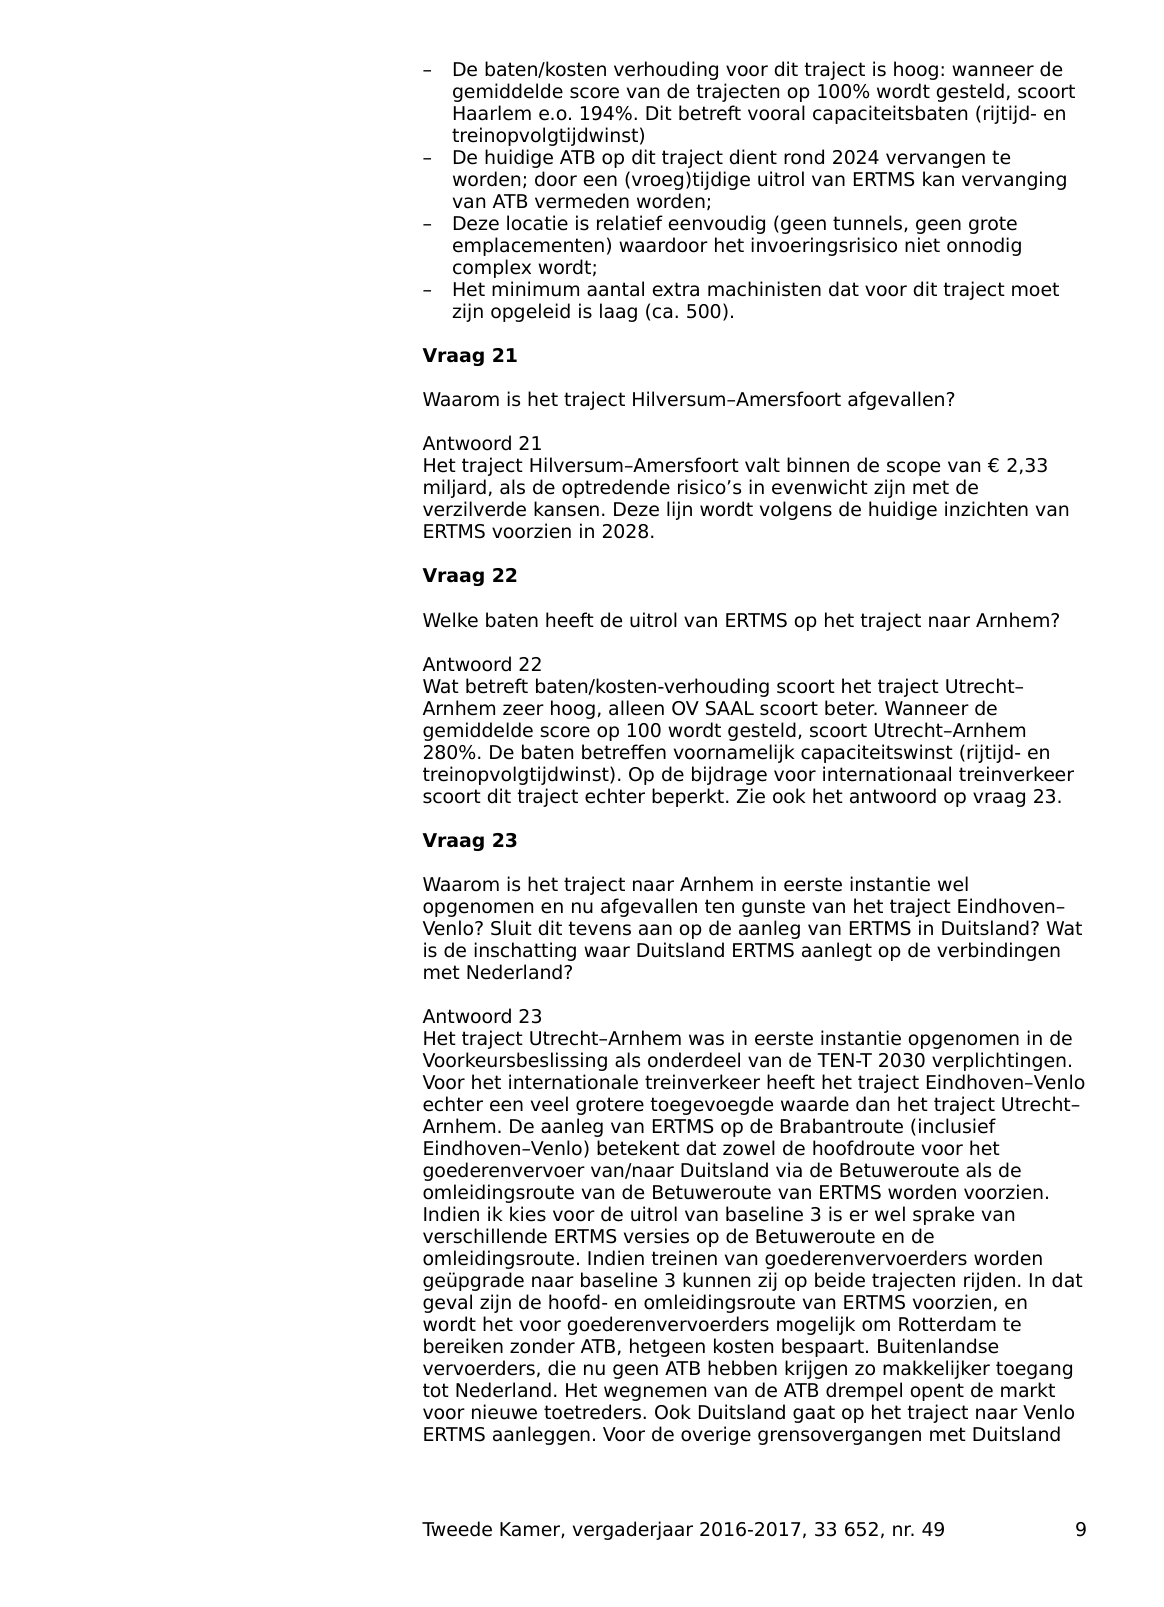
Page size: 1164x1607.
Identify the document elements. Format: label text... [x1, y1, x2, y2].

text Antwoord 21 [422, 433, 1087, 455]
text – Het minimum aantal extra machinisten dat voor dit traject moet zijn opgeleid is laag (ca. 500). [422, 279, 1087, 323]
text Waarom is het traject Hilversum–Amersfoort afgevallen? [422, 389, 1087, 411]
text Het traject Hilversum–Amersfoort valt binnen de scope van € 2,33 miljard, als de optredende risico’s in evenwicht zijn met de verzilverde kansen. Deze lijn wordt volgens de huidige inzichten van ERTMS voorzien in 2028. [422, 455, 1087, 543]
text Welke baten heeft de uitrol van ERTMS op het traject naar Arnhem? [422, 609, 1087, 632]
text – De huidige ATB op dit traject dient rond 2024 vervangen te worden; door een (vroeg)tijdige uitrol van ERTMS kan vervanging van ATB vermeden worden; [422, 147, 1087, 213]
text Antwoord 22 [422, 654, 1087, 676]
text – De baten/kosten verhouding voor dit traject is hoog: wanneer de gemiddelde score van de trajecten op 100% wordt gesteld, scoort Haarlem e.o. 194%. Dit betreft vooral capaciteitsbaten (rijtijd- en treinopvolgtijdwinst) [422, 59, 1087, 147]
text Het traject Utrecht–Arnhem was in eerste instantie opgenomen in de Voorkeursbeslissing als onderdeel van de TEN-T 2030 verplichtingen. Voor het internationale treinverkeer heeft het traject Eindhoven–Venlo echter een veel grotere toegevoegde waarde dan het traject Utrecht–Arnhem. De aanleg van ERTMS op de Brabantroute (inclusief Eindhoven–Venlo) betekent dat zowel de hoofdroute voor het goederenvervoer van/naar Duitsland via de Betuweroute als de omleidingsroute van de Betuweroute van ERTMS worden voorzien. Indien ik kies voor de uitrol van baseline 3 is er wel sprake van verschillende ERTMS versies op de Betuweroute en de omleidingsroute. Indien treinen van goederenvervoerders worden geüpgrade naar baseline 3 kunnen zij op beide trajecten rijden. In dat geval zijn de hoofd- en omleidingsroute van ERTMS voorzien, en wordt het voor goederenvervoerders mogelijk om Rotterdam te bereiken zonder ATB, hetgeen kosten bespaart. Buitenlandse vervoerders, die nu geen ATB hebben krijgen zo makkelijker toegang tot Nederland. Het wegnemen van de ATB drempel opent de markt voor nieuwe toetreders. Ook Duitsland gaat op het traject naar Venlo ERTMS aanleggen. Voor de overige grensovergangen met Duitsland [422, 1028, 1087, 1446]
text – Deze locatie is relatief eenvoudig (geen tunnels, geen grote emplacementen) waardoor het invoeringsrisico niet onnodig complex wordt; [422, 213, 1087, 279]
subtitle Vraag 21 [422, 345, 1087, 367]
text Wat betreft baten/kosten-verhouding scoort het traject Utrecht–Arnhem zeer hoog, alleen OV SAAL scoort beter. Wanneer de gemiddelde score op 100 wordt gesteld, scoort Utrecht–Arnhem 280%. De baten betreffen voornamelijk capaciteitswinst (rijtijd- en treinopvolgtijdwinst). Op de bijdrage voor internationaal treinverkeer scoort dit traject echter beperkt. Zie ook het antwoord op vraag 23. [422, 676, 1087, 808]
text Antwoord 23 [422, 1006, 1087, 1028]
text Waarom is het traject naar Arnhem in eerste instantie wel opgenomen en nu afgevallen ten gunste van het traject Eindhoven–Venlo? Sluit dit tevens aan op de aanleg van ERTMS in Duitsland? Wat is de inschatting waar Duitsland ERTMS aanlegt op de verbindingen met Nederland? [422, 874, 1087, 984]
subtitle Vraag 22 [422, 565, 1087, 587]
subtitle Vraag 23 [422, 830, 1087, 852]
